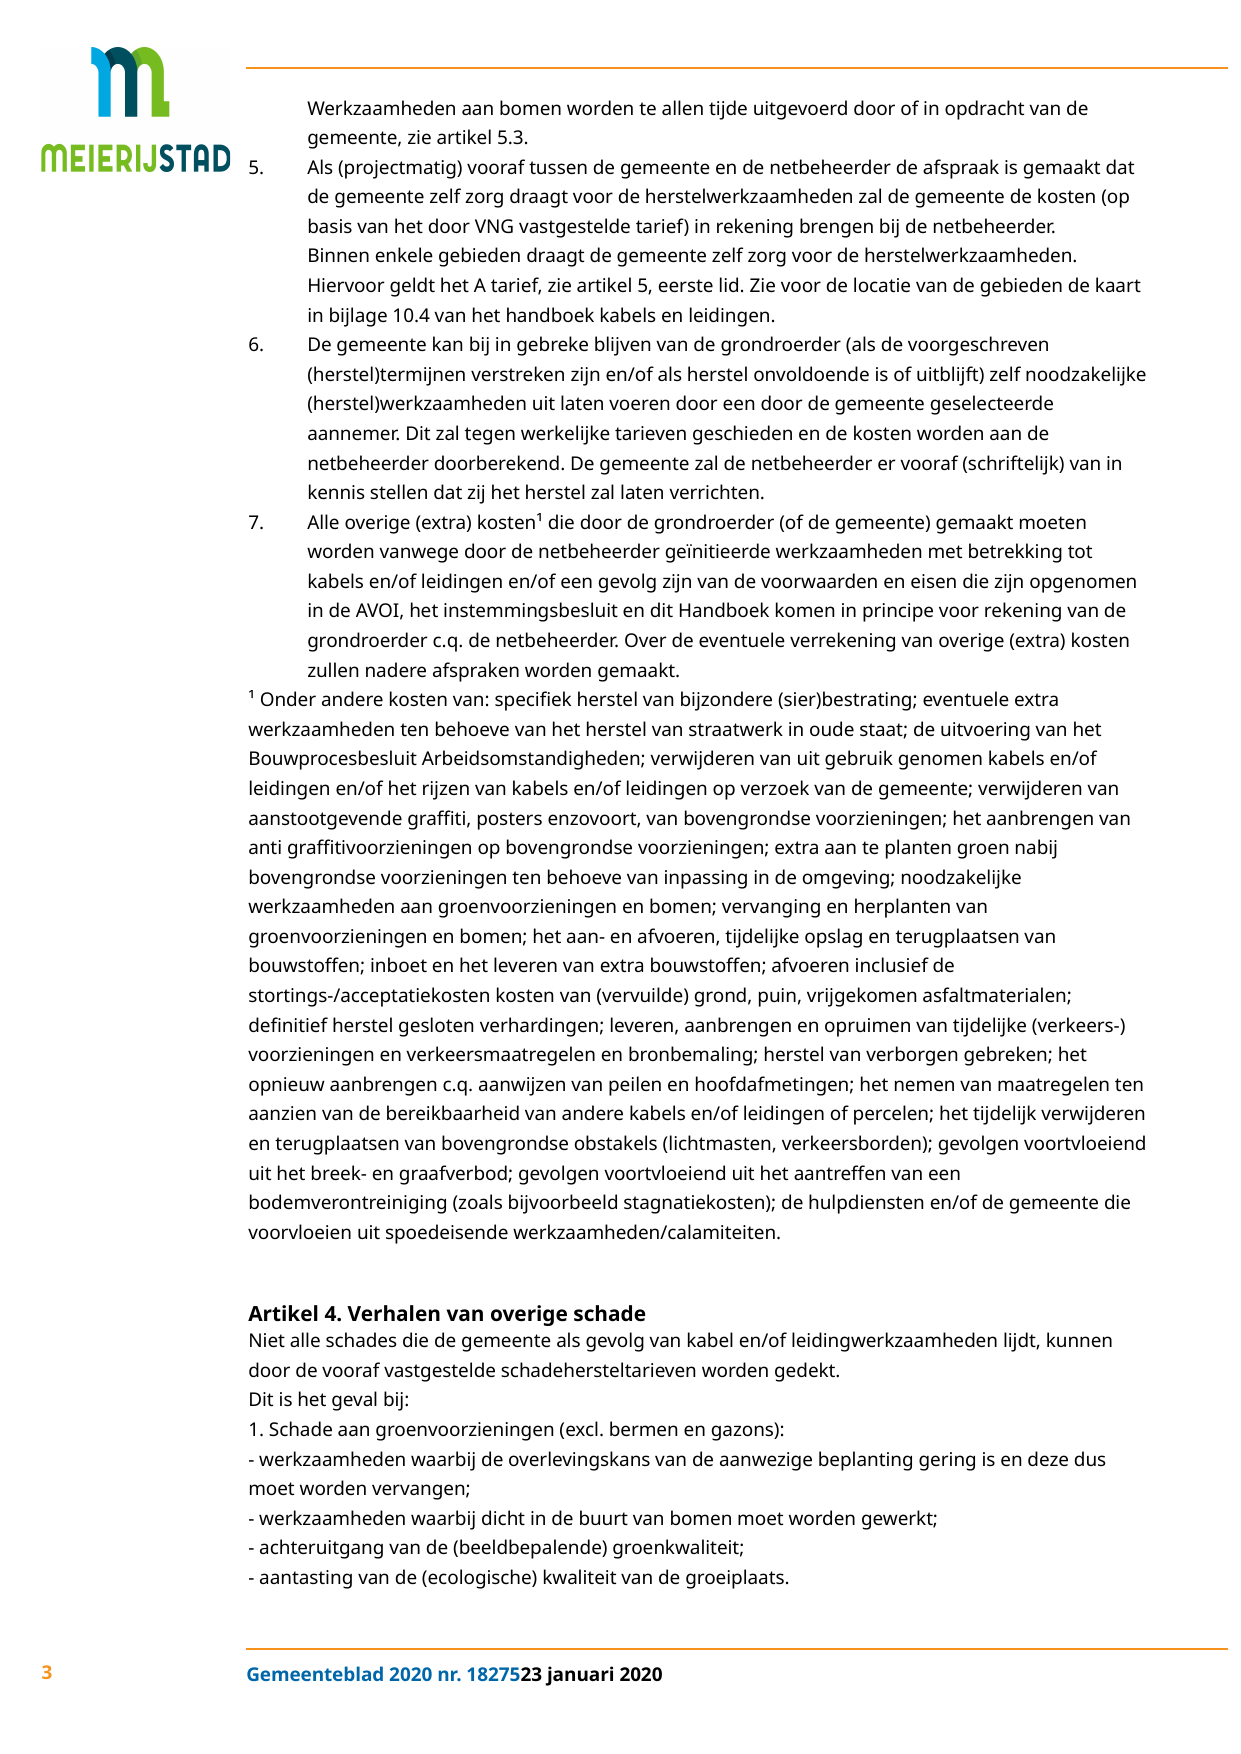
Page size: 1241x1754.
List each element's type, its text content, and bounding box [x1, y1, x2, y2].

list Alle overige (extra) kosten¹ die door de grondroerder (of de gemeente) gemaakt moeten worden vanwege door de netbeheerder geïnitieerde werkzaamheden met betrekking tot kabels en/of leidingen en/of een gevolg zijn van de voorwaarden en eisen die zijn opgenomen in de AVOI, het instemmingsbesluit en dit Handboek komen in principe voor rekening van de grondroerder c.q. de netbeheerder. Over de eventuele verrekening van overige (extra) kosten zullen nadere afspraken worden gemaakt. [248, 509, 1152, 683]
text - achteruitgang van de (beeldbepalende) groenkwaliteit; [248, 1534, 1152, 1560]
list Binnen enkele gebieden draagt de gemeente zelf zorg voor de herstelwerkzaamheden. Hiervoor geldt het A tarief, zie artikel 5, eerste lid. Zie voor de locatie van de gebieden de kaart in bijlage 10.4 van het handboek kabels en leidingen. [248, 243, 1152, 328]
text Dit is het geval bij: [248, 1387, 1152, 1412]
list Als (projectmatig) vooraf tussen de gemeente en de netbeheerder de afspraak is gemaakt dat de gemeente zelf zorg draagt voor de herstelwerkzaamheden zal de gemeente de kosten (op basis van het door VNG vastgestelde tarief) in rekening brengen bij de netbeheerder. [248, 154, 1152, 239]
list Werkzaamheden aan bomen worden te allen tijde uitgevoerd door of in opdracht van de gemeente, zie artikel 5.3. [248, 95, 1152, 150]
text - werkzaamheden waarbij de overlevingskans van de aanwezige beplanting gering is en deze dus moet worden vervangen; [248, 1446, 1152, 1501]
picture [41, 47, 231, 172]
text Niet alle schades die de gemeente als gevolg van kabel en/of leidingwerkzaamheden lijdt, kunnen door de vooraf vastgestelde schadehersteltarieven worden gedekt. [248, 1327, 1152, 1383]
text - werkzaamheden waarbij dicht in de buurt van bomen moet worden gewerkt; [248, 1505, 1152, 1531]
text ¹ Onder andere kosten van: specifiek herstel van bijzondere (sier)bestrating; eventuele extra werkzaamheden ten behoeve van het herstel van straatwerk in oude staat; de uitvoering van het Bouwprocesbesluit Arbeidsomstandigheden; verwijderen van uit gebruik genomen kabels en/of leidingen en/of het rijzen van kabels en/of leidingen op verzoek van de gemeente; verwijderen van aanstootgevende graffiti, posters enzovoort, van bovengrondse voorzieningen; het aanbrengen van anti graffitivoorzieningen op bovengrondse voorzieningen; extra aan te planten groen nabij bovengrondse voorzieningen ten behoeve van inpassing in de omgeving; noodzakelijke werkzaamheden aan groenvoorzieningen en bomen; vervanging en herplanten van groenvoorzieningen en bomen; het aan- en afvoeren, tijdelijke opslag en terugplaatsen van bouwstoffen; inboet en het leveren van extra bouwstoffen; afvoeren inclusief de stortings-/acceptatiekosten kosten van (vervuilde) grond, puin, vrijgekomen asfaltmaterialen; definitief herstel gesloten verhardingen; leveren, aanbrengen en opruimen van tijdelijke (verkeers-) voorzieningen en verkeersmaatregelen en bronbemaling; herstel van verborgen gebreken; het opnieuw aanbrengen c.q. aanwijzen van peilen en hoofdafmetingen; het nemen van maatregelen ten aanzien van de bereikbaarheid van andere kabels en/of leidingen of percelen; het tijdelijk verwijderen en terugplaatsen van bovengrondse obstakels (lichtmasten, verkeersborden); gevolgen voortvloeiend uit het breek- en graafverbod; gevolgen voortvloeiend uit het aantreffen van een bodemverontreiniging (zoals bijvoorbeeld stagnatiekosten); de hulpdiensten en/of de gemeente die voorvloeien uit spoedeisende werkzaamheden/calamiteiten. [248, 686, 1152, 1245]
list De gemeente kan bij in gebreke blijven van de grondroerder (als de voorgeschreven (herstel)termijnen verstreken zijn en/of als herstel onvoldoende is of uitblijft) zelf noodzakelijke (herstel)werkzaamheden uit laten voeren door een door de gemeente geselecteerde aannemer. Dit zal tegen werkelijke tarieven geschieden en de kosten worden aan de netbeheerder doorberekend. De gemeente zal de netbeheerder er vooraf (schriftelijk) van in kennis stellen dat zij het herstel zal laten verrichten. [248, 331, 1152, 505]
text 1. Schade aan groenvoorzieningen (excl. bermen en gazons): [248, 1416, 1152, 1442]
text - aantasting van de (ecologische) kwaliteit van de groeiplaats. [248, 1564, 1152, 1590]
text Artikel 4. Verhalen van overige schade [248, 1299, 1152, 1327]
